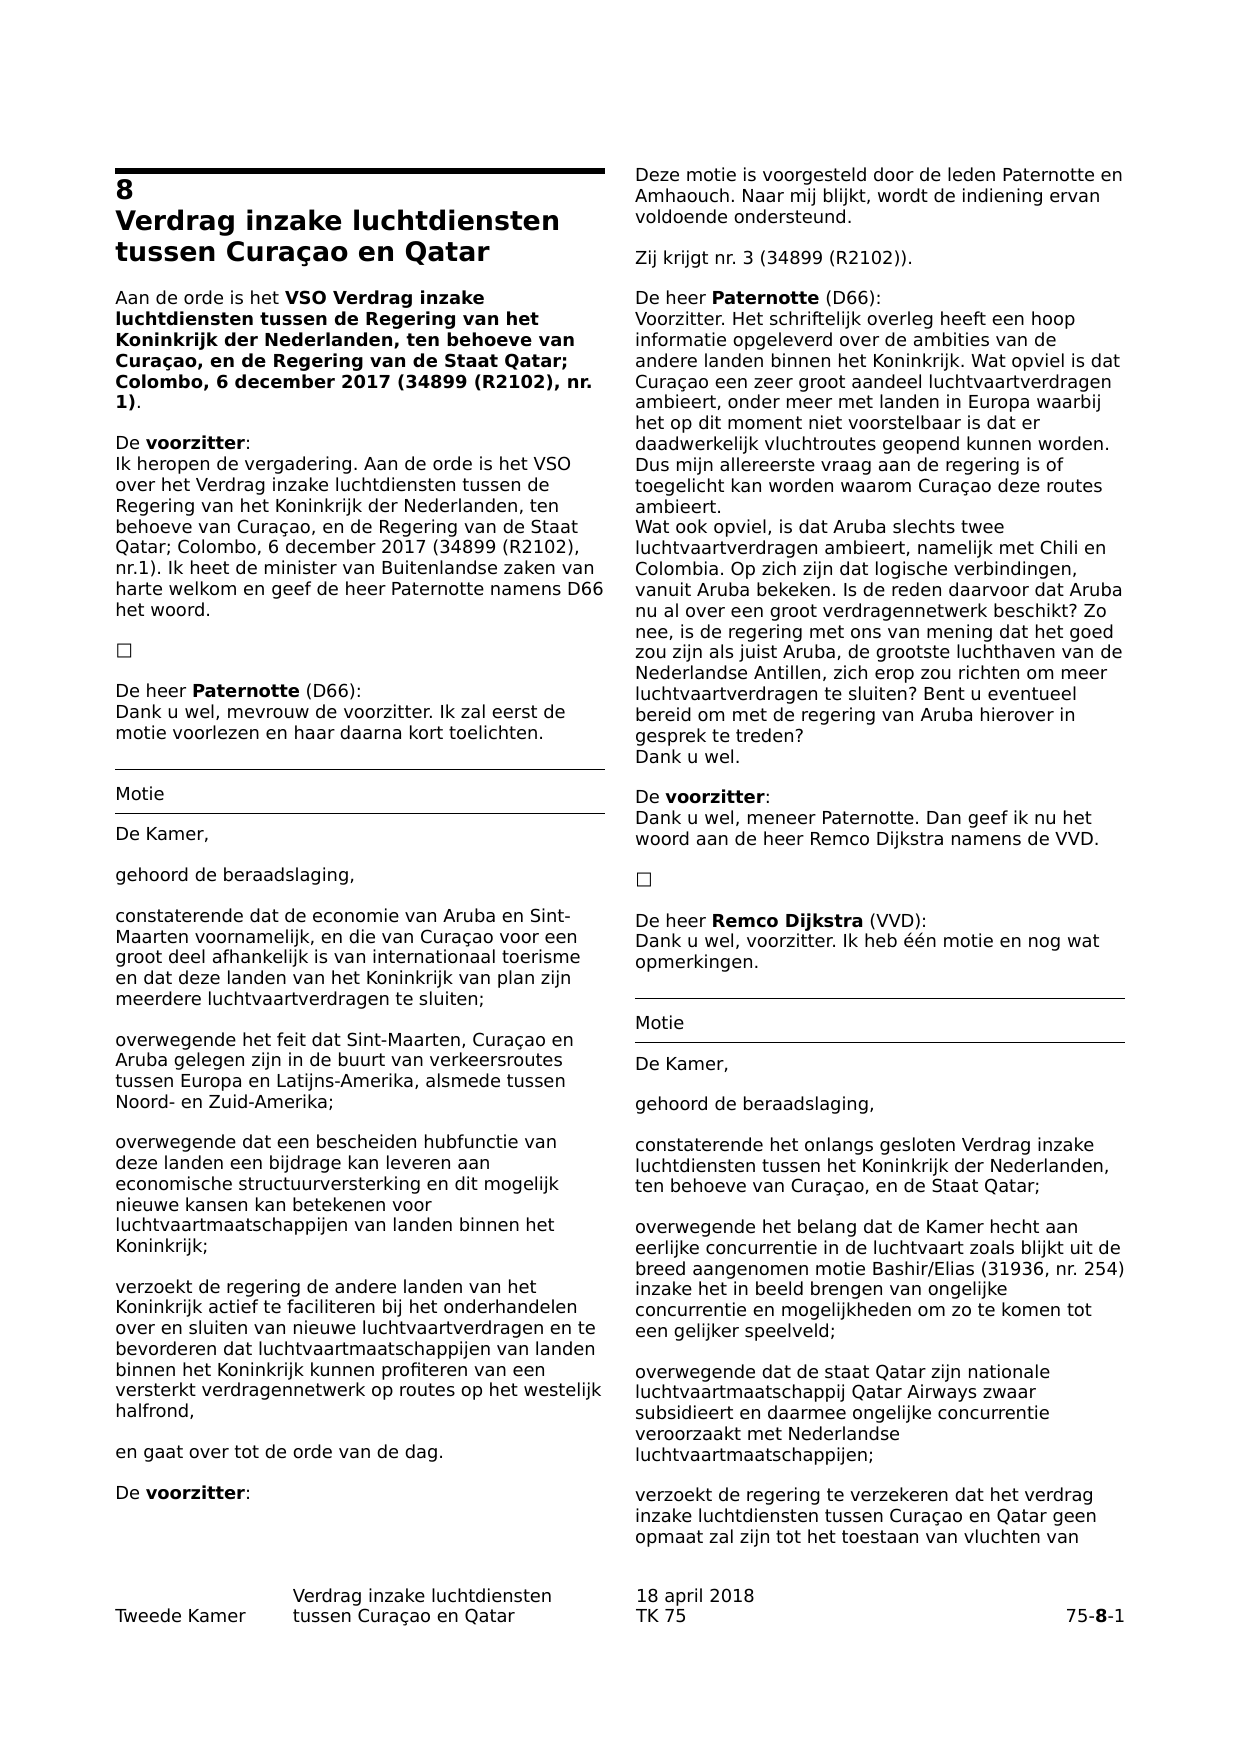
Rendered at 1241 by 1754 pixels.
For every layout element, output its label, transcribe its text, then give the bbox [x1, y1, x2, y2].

text ⬜ [115, 641, 605, 661]
text Voorzitter. Het schriftelijk overleg heeft een hoop informatie opgeleverd over de ambities van de andere landen binnen het Koninkrijk. Wat opviel is dat Curaçao een zeer groot aandeel luchtvaartverdragen ambieert, onder meer met landen in Europa waarbij het op dit moment niet voorstelbaar is dat er daadwerkelijk vluchtroutes geopend kunnen worden. Dus mijn allereerste vraag aan de regering is of toegelicht kan worden waarom Curaçao deze routes ambieert. [635, 309, 1125, 517]
text gehoord de beraadslaging, [115, 865, 605, 886]
text ⬜ [635, 870, 1125, 890]
text Ik heropen de vergadering. Aan de orde is het VSO over het Verdrag inzake luchtdiensten tussen de Regering van het Koninkrijk der Nederlanden, ten behoeve van Curaçao, en de Regering van de Staat Qatar; Colombo, 6 december 2017 (34899 (R2102), nr.1). Ik heet de minister van Buitenlandse zaken van harte welkom en geef de heer Paternotte namens D66 het woord. [115, 454, 605, 621]
text verzoekt de regering de andere landen van het Koninkrijk actief te faciliteren bij het onderhandelen over en sluiten van nieuwe luchtvaartverdragen en te bevorderen dat luchtvaartmaatschappijen van landen binnen het Koninkrijk kunnen profiteren van een versterkt verdragennetwerk op routes op het westelijk halfrond, [115, 1277, 605, 1422]
text De voorzitter: [635, 787, 1125, 808]
text overwegende het belang dat de Kamer hecht aan eerlijke concurrentie in de luchtvaart zoals blijkt uit de breed aangenomen motie Bashir/Elias (31936, nr. 254) inzake het in beeld brengen van ongelijke concurrentie en mogelijkheden om zo te komen tot een gelijker speelveld; [635, 1217, 1125, 1341]
text Dank u wel. [635, 746, 1125, 767]
text Motie [115, 783, 605, 804]
text Motie [635, 1013, 1125, 1033]
text De heer Remco Dijkstra (VVD): [635, 910, 1125, 931]
title 8 Verdrag inzake luchtdiensten tussen Curaçao en Qatar [115, 174, 605, 268]
text Wat ook opviel, is dat Aruba slechts twee luchtvaartverdragen ambieert, namelijk met Chili en Colombia. Op zich zijn dat logische verbindingen, vanuit Aruba bekeken. Is de reden daarvoor dat Aruba nu al over een groot verdragennetwerk beschikt? Zo nee, is de regering met ons van mening dat het goed zou zijn als juist Aruba, de grootste luchthaven van de Nederlandse Antillen, zich erop zou richten om meer luchtvaartverdragen te sluiten? Bent u eventueel bereid om met de regering van Aruba hierover in gesprek te treden? [635, 517, 1125, 746]
text Deze motie is voorgesteld door de leden Paternotte en Amhaouch. Naar mij blijkt, wordt de indiening ervan voldoende ondersteund. [635, 165, 1125, 227]
text constaterende dat de economie van Aruba en Sint-Maarten voornamelijk, en die van Curaçao voor een groot deel afhankelijk is van internationaal toerisme en dat deze landen van het Koninkrijk van plan zijn meerdere luchtvaartverdragen te sluiten; [115, 906, 605, 1009]
text constaterende het onlangs gesloten Verdrag inzake luchtdiensten tussen het Koninkrijk der Nederlanden, ten behoeve van Curaçao, en de Staat Qatar; [635, 1135, 1125, 1197]
text overwegende dat een bescheiden hubfunctie van deze landen een bijdrage kan leveren aan economische structuurversterking en dit mogelijk nieuwe kansen kan betekenen voor luchtvaartmaatschappijen van landen binnen het Koninkrijk; [115, 1132, 605, 1257]
text Dank u wel, meneer Paternotte. Dan geef ik nu het woord aan de heer Remco Dijkstra namens de VVD. [635, 808, 1125, 850]
text overwegende dat de staat Qatar zijn nationale luchtvaartmaatschappij Qatar Airways zwaar subsidieert en daarmee ongelijke concurrentie veroorzaakt met Nederlandse luchtvaartmaatschappijen; [635, 1361, 1125, 1465]
text verzoekt de regering te verzekeren dat het verdrag inzake luchtdiensten tussen Curaçao en Qatar geen opmaat zal zijn tot het toestaan van vluchten van [635, 1485, 1125, 1547]
text De Kamer, [635, 1053, 1125, 1074]
text De Kamer, [115, 824, 605, 845]
text overwegende het feit dat Sint-Maarten, Curaçao en Aruba gelegen zijn in de buurt van verkeersroutes tussen Europa en Latijns-Amerika, alsmede tussen Noord- en Zuid-Amerika; [115, 1029, 605, 1112]
text De heer Paternotte (D66): [115, 681, 605, 702]
text en gaat over tot de orde van de dag. [115, 1442, 605, 1462]
text Zij krijgt nr. 3 (34899 (R2102)). [635, 247, 1125, 268]
text Aan de orde is het VSO Verdrag inzake luchtdiensten tussen de Regering van het Koninkrijk der Nederlanden, ten behoeve van Curaçao, en de Regering van de Staat Qatar; Colombo, 6 december 2017 (34899 (R2102), nr. 1). [115, 288, 605, 413]
text Dank u wel, voorzitter. Ik heb één motie en nog wat opmerkingen. [635, 931, 1125, 973]
text De voorzitter: [115, 433, 605, 454]
text De heer Paternotte (D66): [635, 288, 1125, 309]
text Dank u wel, mevrouw de voorzitter. Ik zal eerst de motie voorlezen en haar daarna kort toelichten. [115, 702, 605, 744]
text De voorzitter: [115, 1482, 605, 1503]
text gehoord de beraadslaging, [635, 1094, 1125, 1115]
